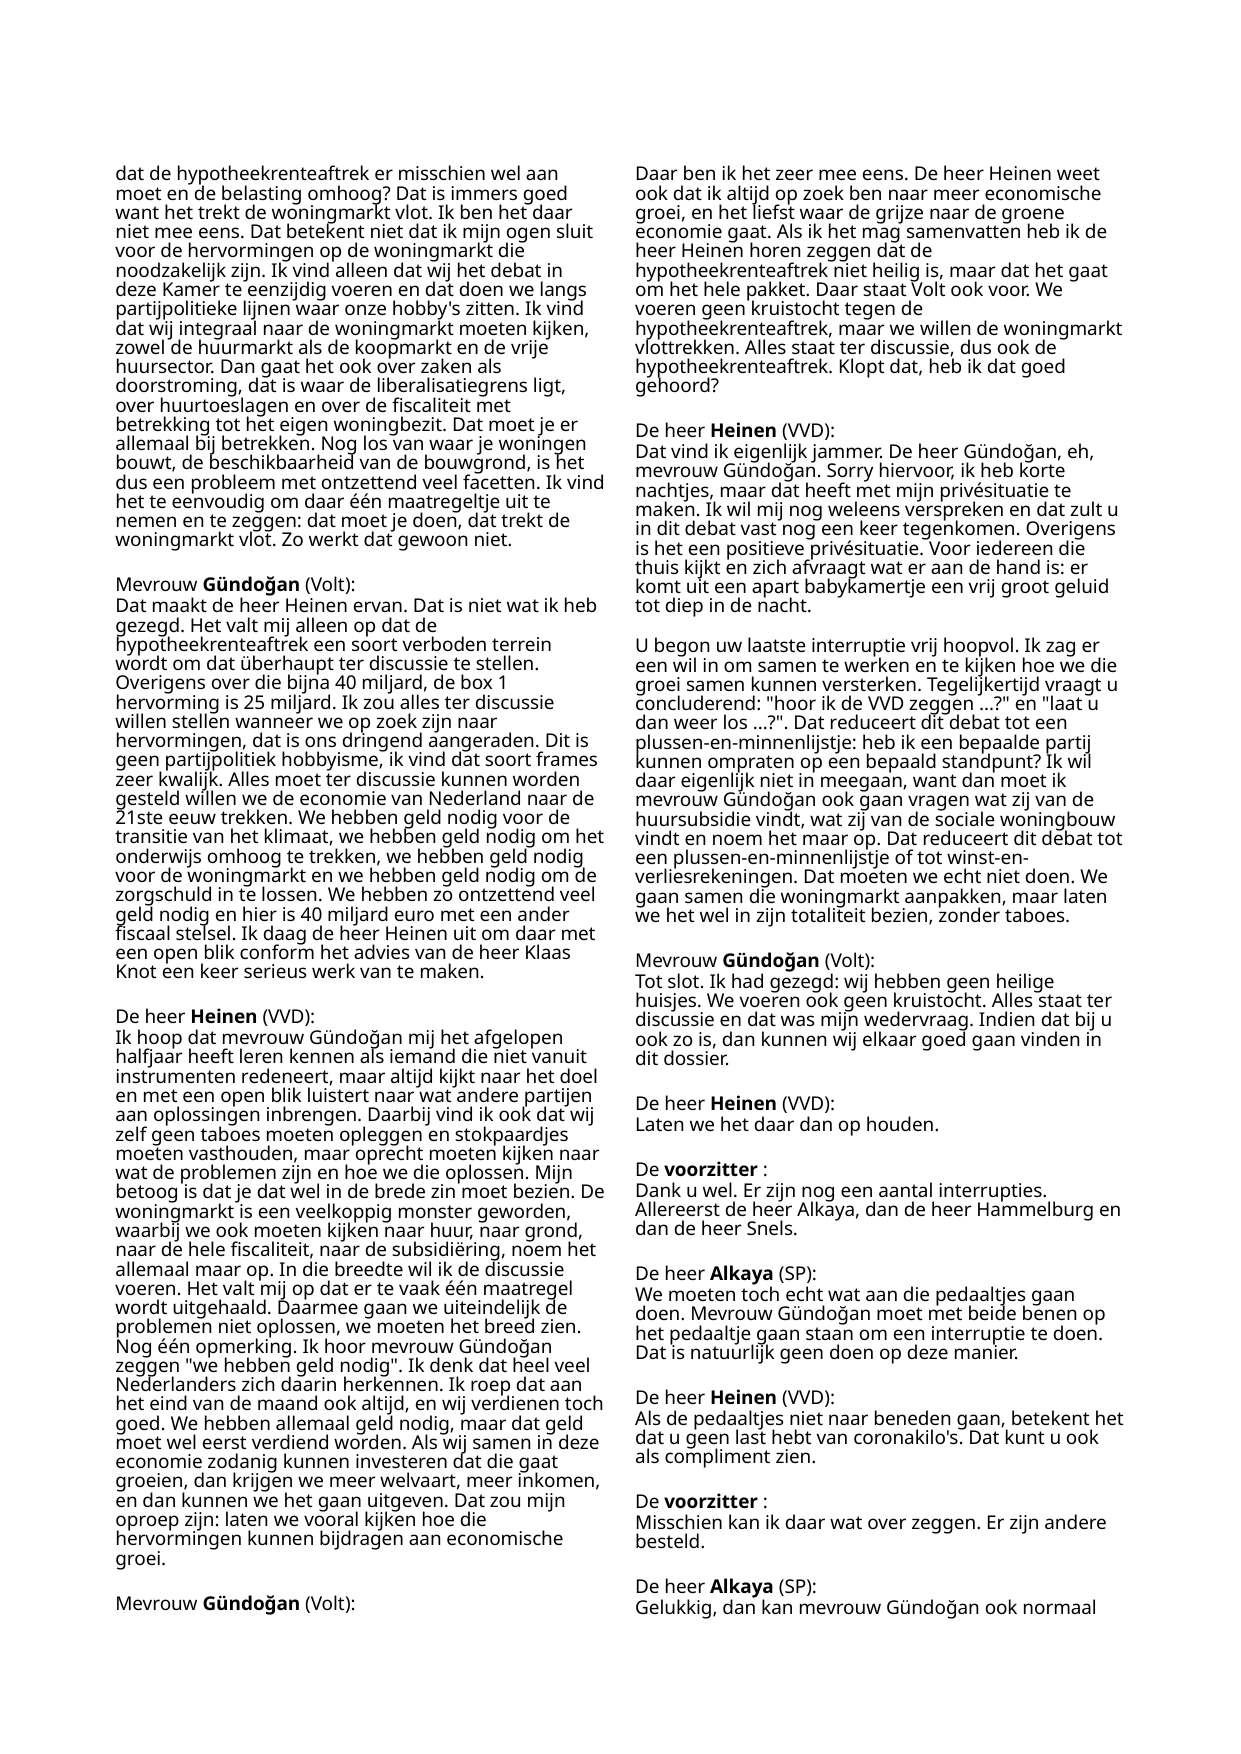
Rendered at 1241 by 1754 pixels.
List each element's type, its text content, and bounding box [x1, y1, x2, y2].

text Daar ben ik het zeer mee eens. De heer Heinen weet ook dat ik altijd op zoek ben naar meer economische groei, en het liefst waar de grijze naar de groene economie gaat. Als ik het mag samenvatten heb ik de heer Heinen horen zeggen dat de hypotheekrenteaftrek niet heilig is, maar dat het gaat om het hele pakket. Daar staat Volt ook voor. We voeren geen kruistocht tegen de hypotheekrenteaftrek, maar we willen de woningmarkt vlottrekken. Alles staat ter discussie, dus ook de hypotheekrenteaftrek. Klopt dat, heb ik dat goed gehoord? [635, 165, 1125, 397]
text Misschien kan ik daar wat over zeggen. Er zijn andere besteld. [635, 1514, 1125, 1553]
text Dat maakt de heer Heinen ervan. Dat is niet wat ik heb gezegd. Het valt mij alleen op dat de hypotheekrenteaftrek een soort verboden terrein wordt om dat überhaupt ter discussie te stellen. Overigens over die bijna 40 miljard, de box 1 hervorming is 25 miljard. Ik zou alles ter discussie willen stellen wanneer we op zoek zijn naar hervormingen, dat is ons dringend aangeraden. Dit is geen partijpolitiek hobbyisme, ik vind dat soort frames zeer kwalijk. Alles moet ter discussie kunnen worden gesteld willen we de economie van Nederland naar de 21ste eeuw trekken. We hebben geld nodig voor de transitie van het klimaat, we hebben geld nodig om het onderwijs omhoog te trekken, we hebben geld nodig voor de woningmarkt en we hebben geld nodig om de zorgschuld in te lossen. We hebben zo ontzettend veel geld nodig en hier is 40 miljard euro met een ander fiscaal stelsel. Ik daag de heer Heinen uit om daar met een open blik conform het advies van de heer Klaas Knot een keer serieus werk van te maken. [115, 597, 605, 983]
text Mevrouw Gündoğan (Volt): [115, 1590, 605, 1615]
text Laten we het daar dan op houden. [635, 1116, 1125, 1135]
text De voorzitter : [635, 1156, 1125, 1182]
text Als de pedaaltjes niet naar beneden gaan, betekent het dat u geen last hebt van coronakilo's. Dat kunt u ook als compliment zien. [635, 1410, 1125, 1467]
text Gelukkig, dan kan mevrouw Gündoğan ook normaal [635, 1599, 1125, 1618]
text Dat vind ik eigenlijk jammer. De heer Gündoğan, eh, mevrouw Gündoğan. Sorry hiervoor, ik heb korte nachtjes, maar dat heeft met mijn privésituatie te maken. Ik wil mij nog weleens verspreken en dat zult u in dit debat vast nog een keer tegenkomen. Overigens is het een positieve privésituatie. Voor iedereen die thuis kijkt en zich afvraagt wat er aan de hand is: er komt uit een apart babykamertje een vrij groot geluid tot diep in de nacht. [635, 443, 1125, 617]
text De heer Heinen (VVD): [115, 1003, 605, 1029]
text De heer Heinen (VVD): [635, 1090, 1125, 1116]
text De heer Heinen (VVD): [635, 1384, 1125, 1410]
text We moeten toch echt wat aan die pedaaltjes gaan doen. Mevrouw Gündoğan moet met beide benen op het pedaaltje gaan staan om een interruptie te doen. Dat is natuurlijk geen doen op deze manier. [635, 1286, 1125, 1363]
text Tot slot. Ik had gezegd: wij hebben geen heilige huisjes. We voeren ook geen kruistocht. Alles staat ter discussie en dat was mijn wedervraag. Indien dat bij u ook zo is, dan kunnen wij elkaar goed gaan vinden in dit dossier. [635, 973, 1125, 1069]
text De heer Alkaya (SP): [635, 1573, 1125, 1599]
text U begon uw laatste interruptie vrij hoopvol. Ik zag er een wil in om samen te werken en te kijken hoe we die groei samen kunnen versterken. Tegelijkertijd vraagt u concluderend: "hoor ik de VVD zeggen …?" en "laat u dan weer los …?". Dat reduceert dit debat tot een plussen-en-minnenlijstje: heb ik een bepaalde partij kunnen ompraten op een bepaald standpunt? Ik wil daar eigenlijk niet in meegaan, want dan moet ik mevrouw Gündoğan ook gaan vragen wat zij van de huursubsidie vindt, wat zij van de sociale woningbouw vindt en noem het maar op. Dat reduceert dit debat tot een plussen-en-minnenlijstje of tot winst-en-verliesrekeningen. Dat moeten we echt niet doen. We gaan samen die woningmarkt aanpakken, maar laten we het wel in zijn totaliteit bezien, zonder taboes. [635, 637, 1125, 926]
text Mevrouw Gündoğan (Volt): [115, 572, 605, 597]
text dat de hypotheekrenteaftrek er misschien wel aan moet en de belasting omhoog? Dat is immers goed want het trekt de woningmarkt vlot. Ik ben het daar niet mee eens. Dat betekent niet dat ik mijn ogen sluit voor de hervormingen op de woningmarkt die noodzakelijk zijn. Ik vind alleen dat wij het debat in deze Kamer te eenzijdig voeren en dat doen we langs partijpolitieke lijnen waar onze hobby's zitten. Ik vind dat wij integraal naar de woningmarkt moeten kijken, zowel de huurmarkt als de koopmarkt en de vrije huursector. Dan gaat het ook over zaken als doorstroming, dat is waar de liberalisatiegrens ligt, over huurtoeslagen en over de fiscaliteit met betrekking tot het eigen woningbezit. Dat moet je er allemaal bij betrekken. Nog los van waar je woningen bouwt, de beschikbaarheid van de bouwgrond, is het dus een probleem met ontzettend veel facetten. Ik vind het te eenvoudig om daar één maatregeltje uit te nemen en te zeggen: dat moet je doen, dat trekt de woningmarkt vlot. Zo werkt dat gewoon niet. [115, 165, 605, 551]
text Mevrouw Gündoğan (Volt): [635, 947, 1125, 973]
text De voorzitter : [635, 1488, 1125, 1514]
text De heer Alkaya (SP): [635, 1260, 1125, 1286]
text Ik hoop dat mevrouw Gündoğan mij het afgelopen halfjaar heeft leren kennen als iemand die niet vanuit instrumenten redeneert, maar altijd kijkt naar het doel en met een open blik luistert naar wat andere partijen aan oplossingen inbrengen. Daarbij vind ik ook dat wij zelf geen taboes moeten opleggen en stokpaardjes moeten vasthouden, maar oprecht moeten kijken naar wat de problemen zijn en hoe we die oplossen. Mijn betoog is dat je dat wel in de brede zin moet bezien. De woningmarkt is een veelkoppig monster geworden, waarbij we ook moeten kijken naar huur, naar grond, naar de hele fiscaliteit, naar de subsidiëring, noem het allemaal maar op. In die breedte wil ik de discussie voeren. Het valt mij op dat er te vaak één maatregel wordt uitgehaald. Daarmee gaan we uiteindelijk de problemen niet oplossen, we moeten het breed zien. Nog één opmerking. Ik hoor mevrouw Gündoğan zeggen "we hebben geld nodig". Ik denk dat heel veel Nederlanders zich daarin herkennen. Ik roep dat aan het eind van de maand ook altijd, en wij verdienen toch goed. We hebben allemaal geld nodig, maar dat geld moet wel eerst verdiend worden. Als wij samen in deze economie zodanig kunnen investeren dat die gaat groeien, dan krijgen we meer welvaart, meer inkomen, en dan kunnen we het gaan uitgeven. Dat zou mijn oproep zijn: laten we vooral kijken hoe die hervormingen kunnen bijdragen aan economische groei. [115, 1029, 605, 1569]
text Dank u wel. Er zijn nog een aantal interrupties. Allereerst de heer Alkaya, dan de heer Hammelburg en dan de heer Snels. [635, 1182, 1125, 1239]
text De heer Heinen (VVD): [635, 417, 1125, 443]
